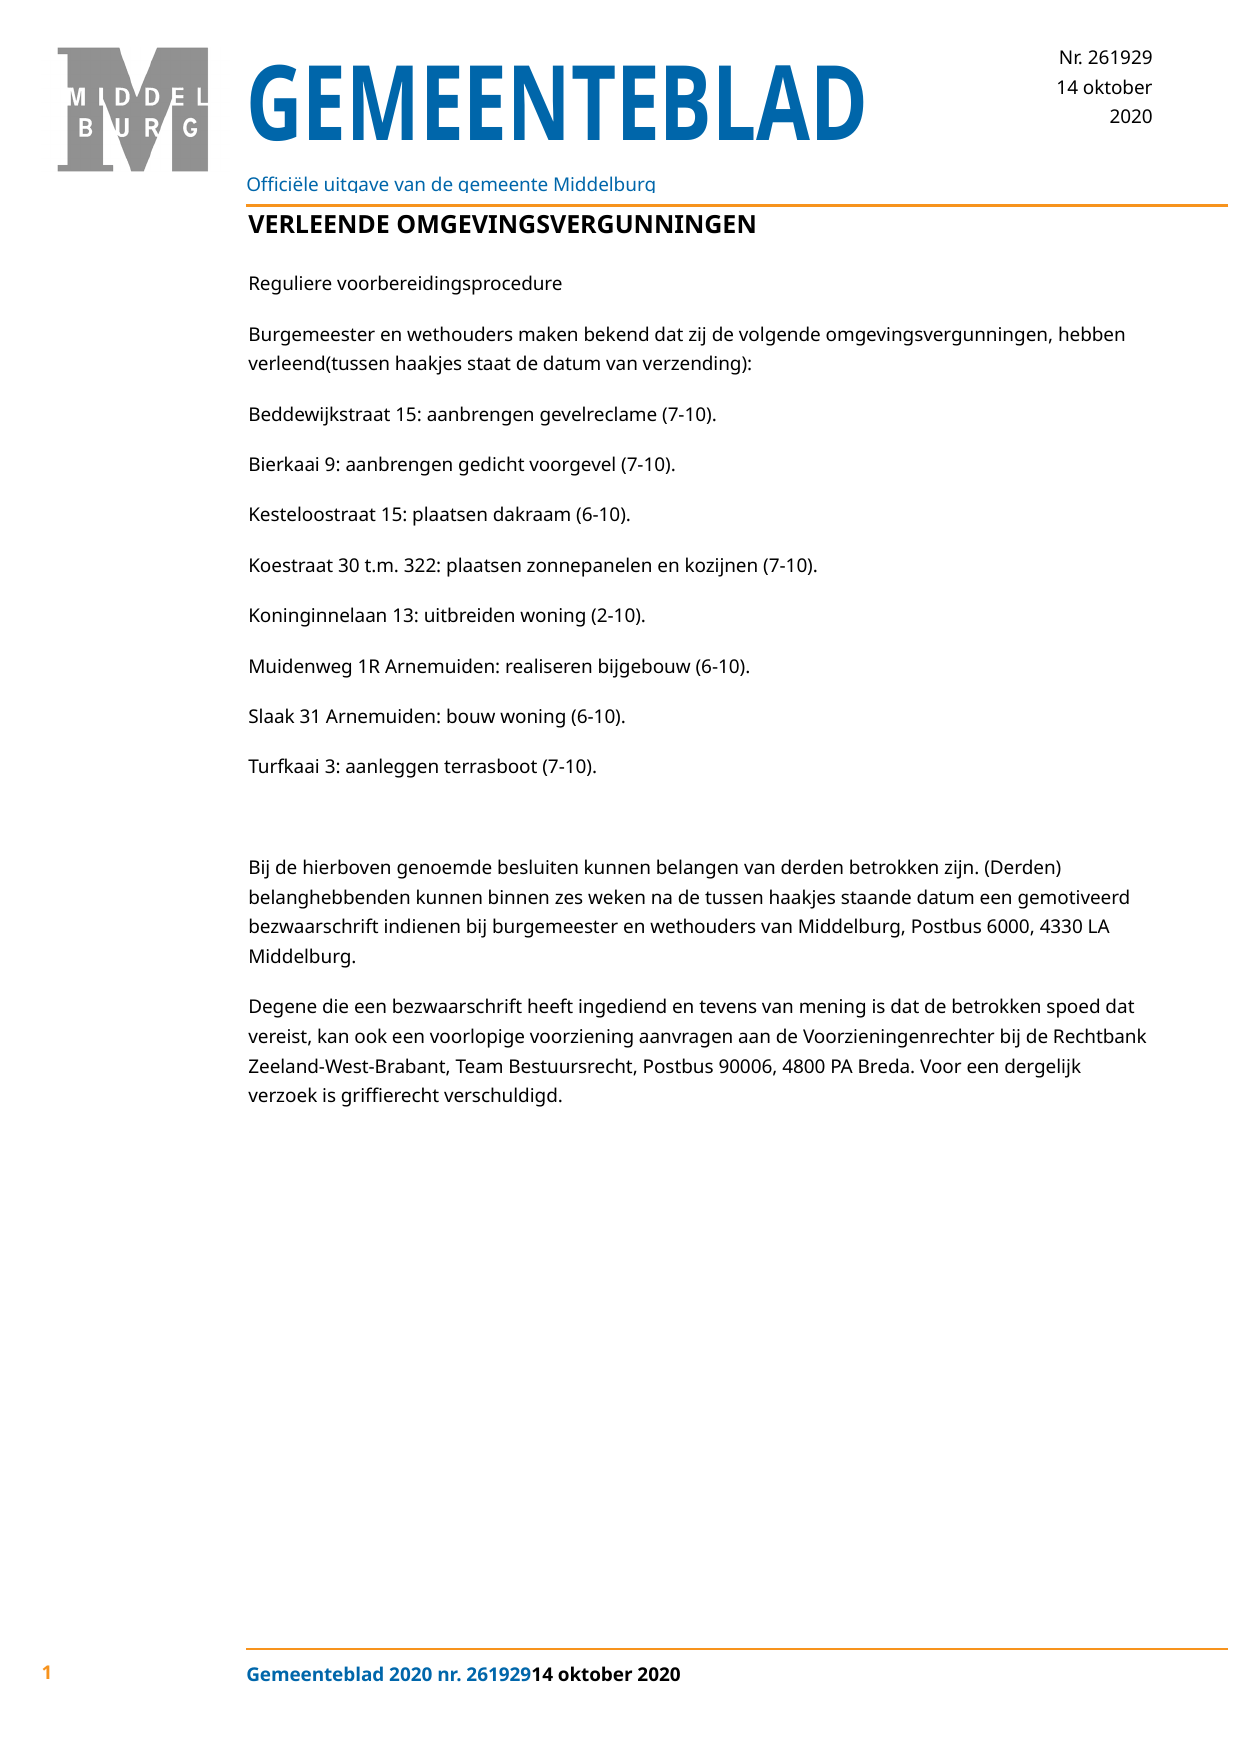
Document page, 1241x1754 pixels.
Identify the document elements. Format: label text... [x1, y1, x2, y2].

text Kesteloostraat 15: plaatsen dakraam (6-10). [248, 502, 1152, 527]
text Burgemeester en wethouders maken bekend dat zij de volgende omgevingsvergunningen, hebben verleend(tussen haakjes staat de datum van verzending): [248, 321, 1152, 376]
text Reguliere voorbereidingsprocedure [248, 270, 1152, 296]
text Bij de hierboven genoemde besluiten kunnen belangen van derden betrokken zijn. (Derden) belanghebbenden kunnen binnen zes weken na de tussen haakjes staande datum een gemotiveerd bezwaarschrift indienen bij burgemeester en wethouders van Middelburg, Postbus 6000, 4330 LA Middelburg. [248, 854, 1152, 969]
text Slaak 31 Arnemuiden: bouw woning (6-10). [248, 703, 1152, 729]
text Muidenweg 1R Arnemuiden: realiseren bijgebouw (6-10). [248, 653, 1152, 678]
text VERLEENDE OMGEVINGSVERGUNNINGEN [248, 207, 1152, 241]
text Koestraat 30 t.m. 322: plaatsen zonnepanelen en kozijnen (7-10). [248, 552, 1152, 578]
picture [41, 47, 231, 172]
text Degene die een bezwaarschrift heeft ingediend en tevens van mening is dat de betrokken spoed dat vereist, kan ook een voorlopige voorziening aanvragen aan de Voorzieningenrechter bij de Rechtbank Zeeland-West-Brabant, Team Bestuursrecht, Postbus 90006, 4800 PA Breda. Voor een dergelijk verzoek is griffierecht verschuldigd. [248, 994, 1152, 1108]
text Turfkaai 3: aanleggen terrasboot (7-10). [248, 754, 1152, 779]
text Koninginnelaan 13: uitbreiden woning (2-10). [248, 602, 1152, 628]
text Bierkaai 9: aanbrengen gedicht voorgevel (7-10). [248, 451, 1152, 477]
text Beddewijkstraat 15: aanbrengen gevelreclame (7-10). [248, 401, 1152, 426]
